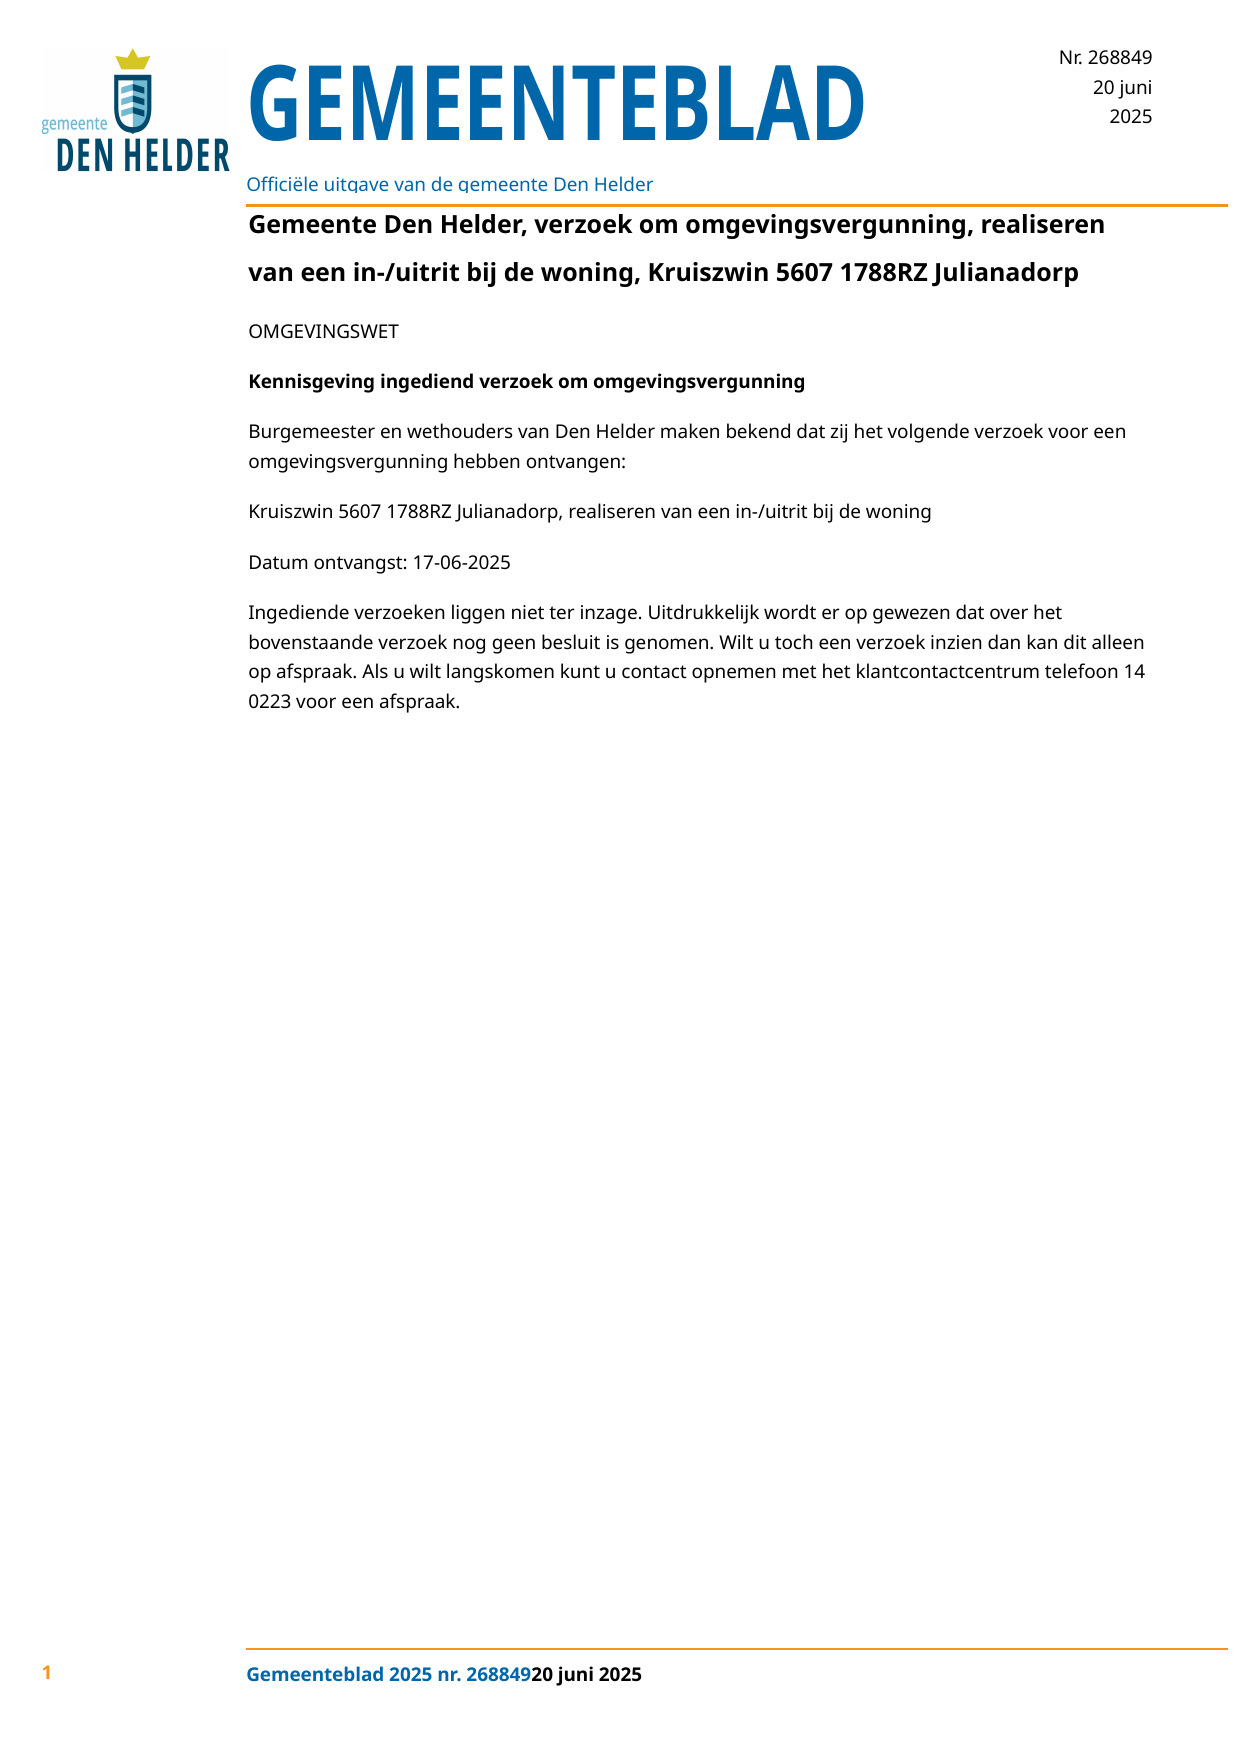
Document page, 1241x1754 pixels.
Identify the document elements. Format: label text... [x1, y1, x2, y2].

picture [130, 157, 135, 172]
picture [63, 144, 68, 165]
text OMGEVINGSWET [248, 318, 1152, 344]
picture [41, 47, 231, 172]
text Datum ontvangst: 17-06-2025 [248, 549, 1152, 575]
picture [100, 154, 106, 172]
text Ingediende verzoeken liggen niet ter inzage. Uitdrukkelijk wordt er op gewezen dat over het bovenstaande verzoek nog geen besluit is genomen. Wilt u toch een verzoek inzien dan kan dit alleen op afspraak. Als u wilt langskomen kunt u contact opnemen met het klantcontactcentrum telefoon 14 0223 voor een afspraak. [248, 599, 1152, 714]
picture [182, 144, 187, 165]
text Kruiszwin 5607 1788RZ Julianadorp, realiseren van een in-/uitrit bij de woning [248, 499, 1152, 524]
picture [220, 160, 224, 172]
text Burgemeester en wethouders van Den Helder maken bekend dat zij het volgende verzoek voor een omgevingsvergunning hebben ontvangen: [248, 419, 1152, 474]
text Kennisgeving ingediend verzoek om omgevingsvergunning [248, 368, 1152, 394]
text Gemeente Den Helder, verzoek om omgevingsvergunning, realiseren van een in-/uitrit bij de woning, Kruiszwin 5607 1788RZ Julianadorp [248, 207, 1152, 288]
